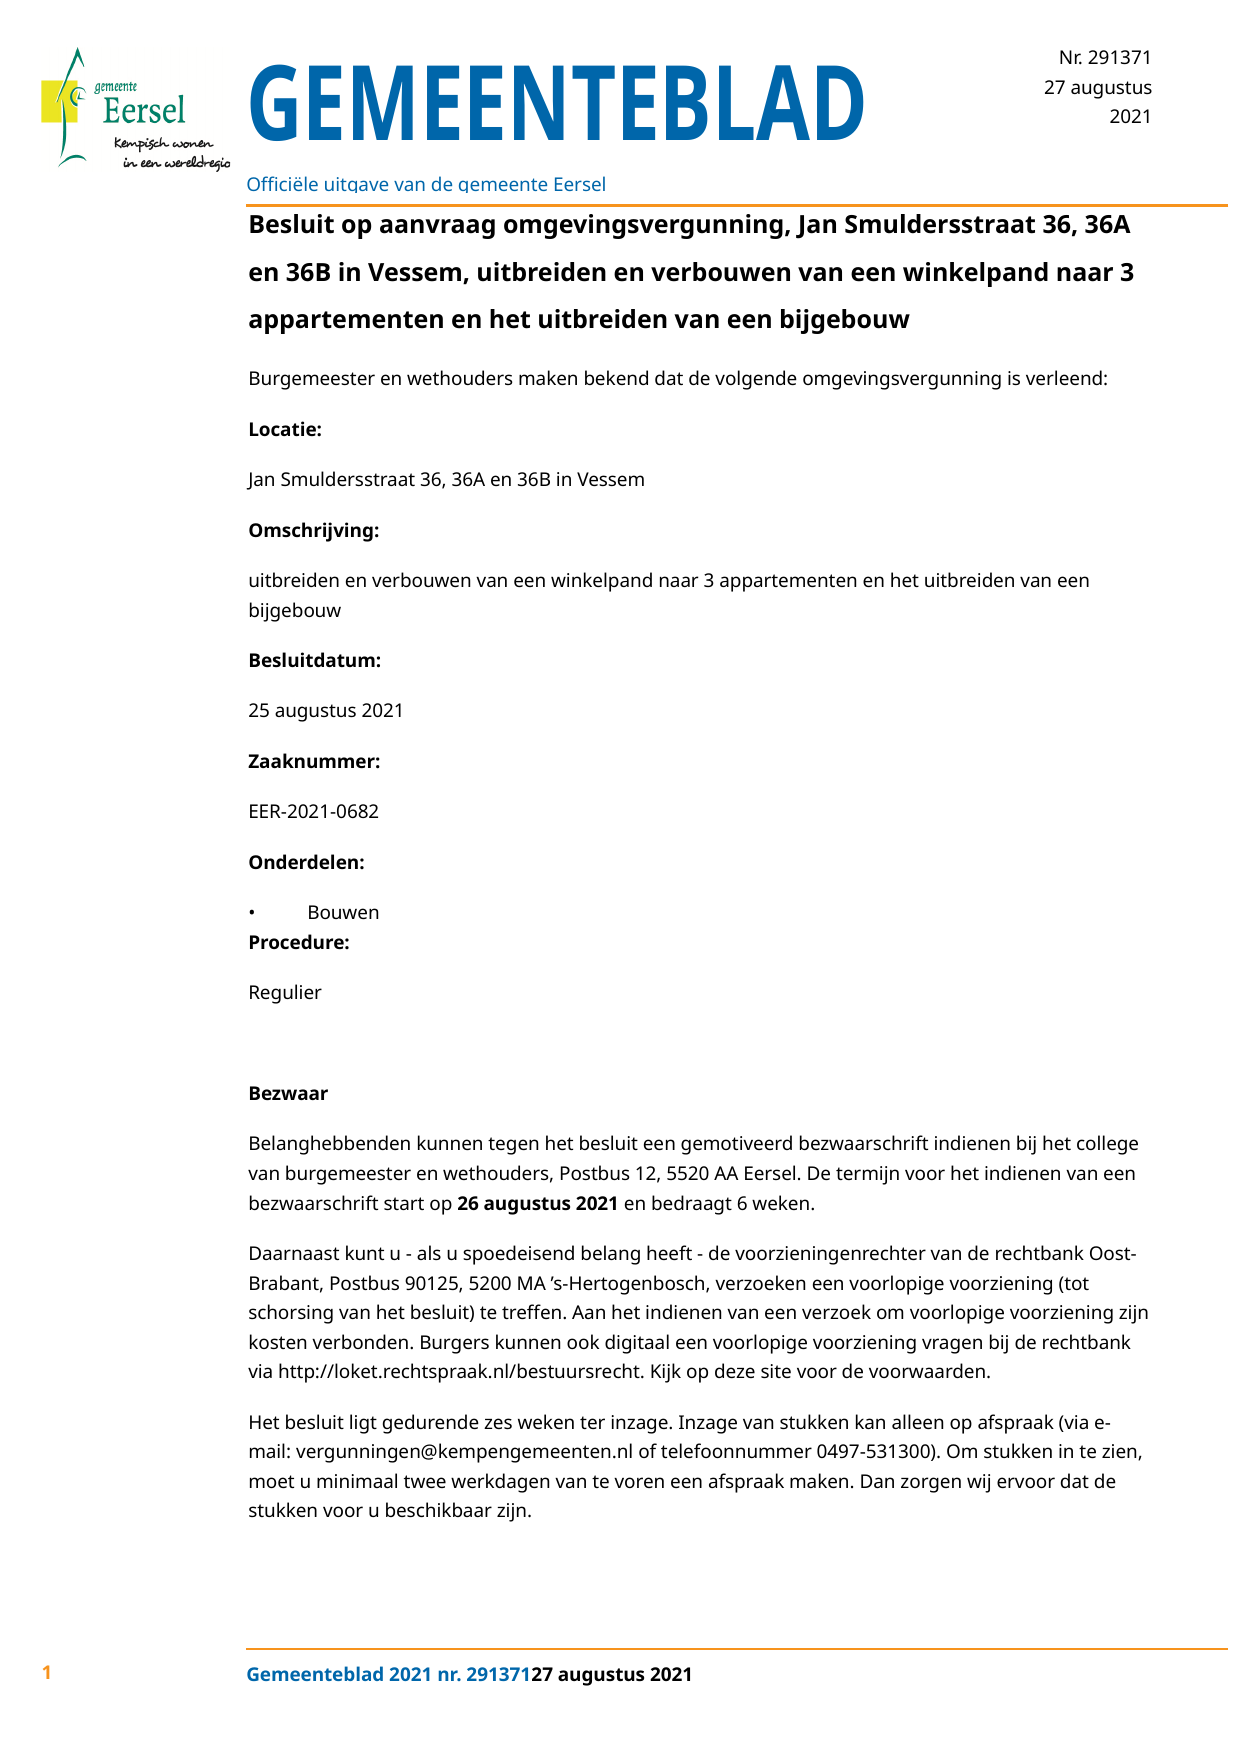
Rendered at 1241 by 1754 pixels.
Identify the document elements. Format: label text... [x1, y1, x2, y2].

text Het besluit ligt gedurende zes weken ter inzage. Inzage van stukken kan alleen op afspraak (via e-mail: vergunningen@kempengemeenten.nl of telefoonnummer 0497-531300). Om stukken in te zien, moet u minimaal twee werkdagen van te voren een afspraak maken. Dan zorgen wij ervoor dat de stukken voor u beschikbaar zijn. [248, 1409, 1152, 1523]
text Jan Smuldersstraat 36, 36A en 36B in Vessem [248, 466, 1152, 492]
text Bezwaar [248, 1080, 1152, 1106]
text Besluit op aanvraag omgevingsvergunning, Jan Smuldersstraat 36, 36A en 36B in Vessem, uitbreiden en verbouwen van een winkelpand naar 3 appartementen en het uitbreiden van een bijgebouw [248, 207, 1152, 336]
text 25 augustus 2021 [248, 698, 1152, 723]
list Bouwen [248, 899, 1152, 925]
text Besluitdatum: [248, 647, 1152, 673]
text Procedure: [248, 929, 1152, 954]
text Burgemeester en wethouders maken bekend dat de volgende omgevingsvergunning is verleend: [248, 366, 1152, 391]
text Zaaknummer: [248, 748, 1152, 774]
text Daarnaast kunt u - als u spoedeisend belang heeft - de voorzieningenrechter van de rechtbank Oost-Brabant, Postbus 90125, 5200 MA ’s-Hertogenbosch, verzoeken een voorlopige voorziening (tot schorsing van het besluit) te treffen. Aan het indienen van een verzoek om voorlopige voorziening zijn kosten verbonden. Burgers kunnen ook digitaal een voorlopige voorziening vragen bij de rechtbank via http://loket.rechtspraak.nl/bestuursrecht. Kijk op deze site voor de voorwaarden. [248, 1240, 1152, 1384]
picture [41, 47, 231, 172]
text Omschrijving: [248, 517, 1152, 542]
text Onderdelen: [248, 849, 1152, 874]
text Regulier [248, 979, 1152, 1005]
text EER-2021-0682 [248, 798, 1152, 824]
text Belanghebbenden kunnen tegen het besluit een gemotiveerd bezwaarschrift indienen bij het college van burgemeester en wethouders, Postbus 12, 5520 AA Eersel. De termijn voor het indienen van een bezwaarschrift start op 26 augustus 2021 en bedraagt 6 weken. [248, 1131, 1152, 1215]
text Locatie: [248, 416, 1152, 442]
text uitbreiden en verbouwen van een winkelpand naar 3 appartementen en het uitbreiden van een bijgebouw [248, 567, 1152, 622]
